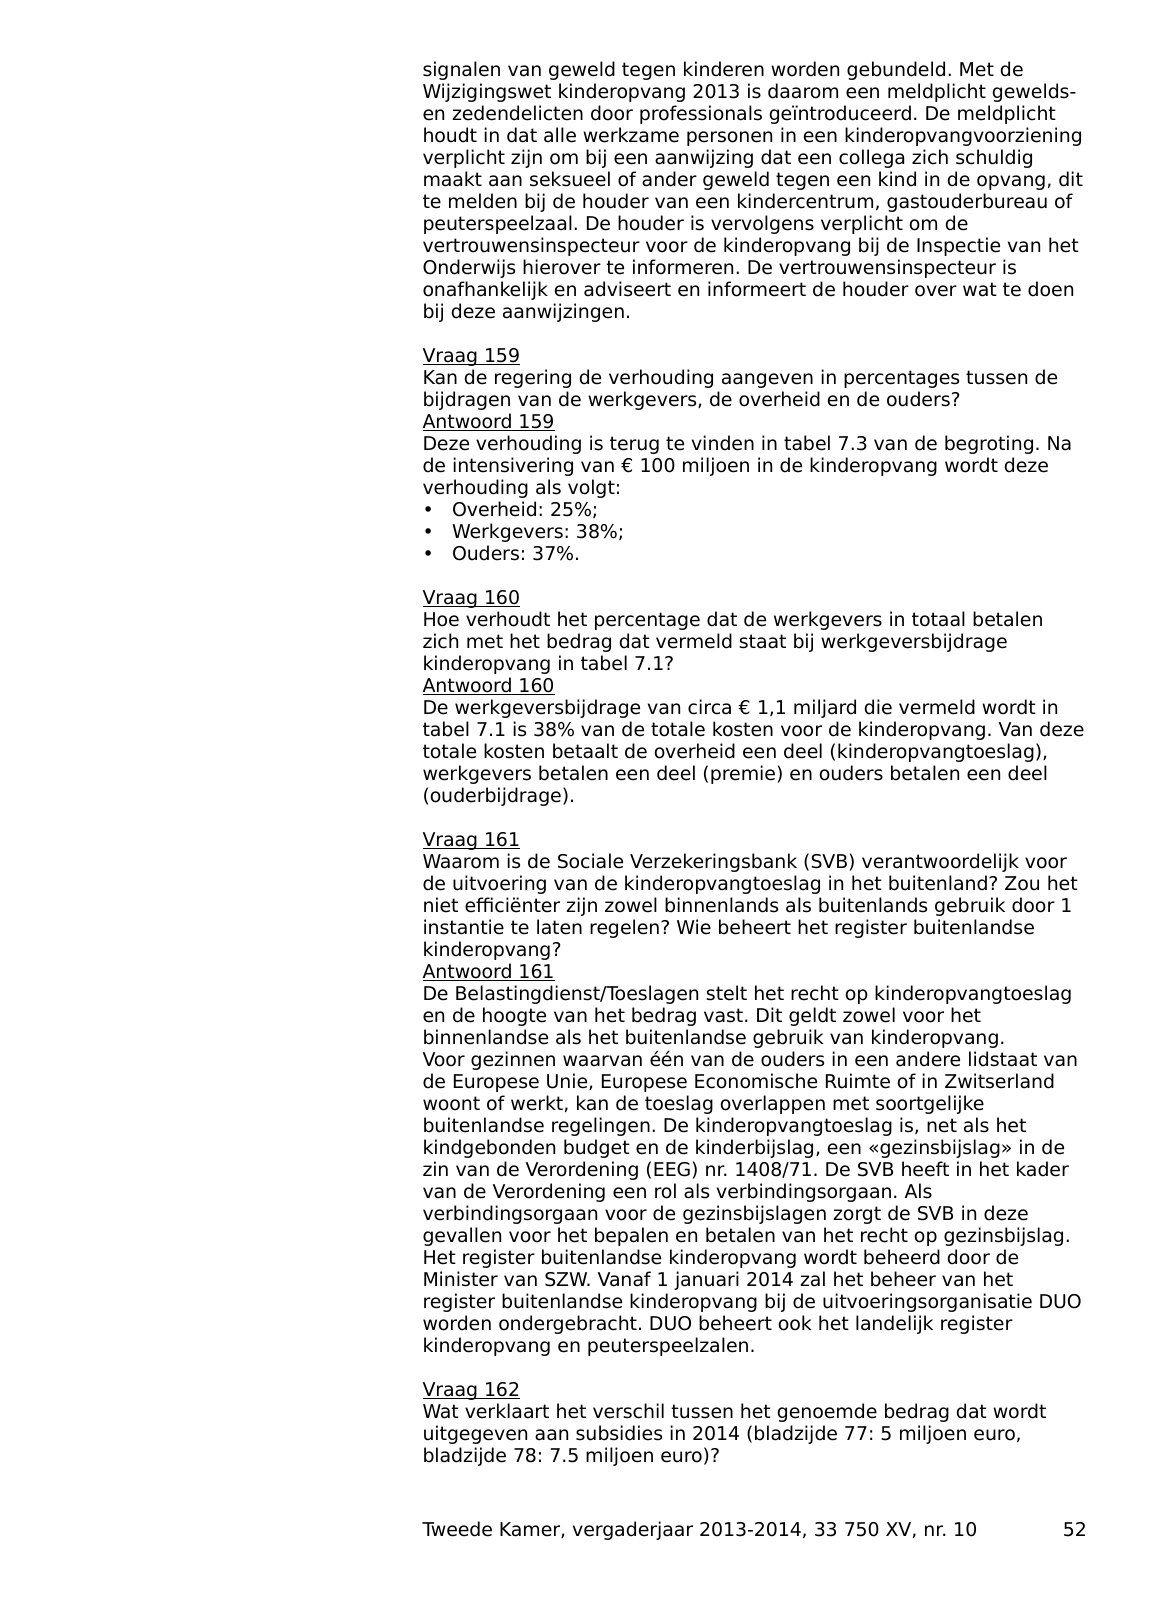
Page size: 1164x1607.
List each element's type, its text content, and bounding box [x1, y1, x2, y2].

text Vraag 160 [422, 587, 1087, 609]
text Kan de regering de verhouding aangeven in percentages tussen de bijdragen van de werkgevers, de overheid en de ouders? [422, 367, 1087, 411]
text Deze verhouding is terug te vinden in tabel 7.3 van de begroting. Na de intensivering van € 100 miljoen in de kinderopvang wordt deze verhouding als volgt: [422, 433, 1087, 499]
text Antwoord 159 [422, 411, 1087, 433]
text Voor gezinnen waarvan één van de ouders in een andere lidstaat van de Europese Unie, Europese Economische Ruimte of in Zwitserland woont of werkt, kan de toeslag overlappen met soortgelijke buitenlandse regelingen. De kinderopvangtoeslag is, net als het kindgebonden budget en de kinderbijslag, een «gezinsbijslag» in de zin van de Verordening (EEG) nr. 1408/71. De SVB heeft in het kader van de Verordening een rol als verbindingsorgaan. Als verbindingsorgaan voor de gezinsbijslagen zorgt de SVB in deze gevallen voor het bepalen en betalen van het recht op gezinsbijslag. [422, 1049, 1087, 1247]
text • Ouders: 37%. [422, 543, 1087, 565]
text De werkgeversbijdrage van circa € 1,1 miljard die vermeld wordt in tabel 7.1 is 38% van de totale kosten voor de kinderopvang. Van deze totale kosten betaalt de overheid een deel (kinderopvangtoeslag), werkgevers betalen een deel (premie) en ouders betalen een deel (ouderbijdrage). [422, 697, 1087, 807]
text Waarom is de Sociale Verzekeringsbank (SVB) verantwoordelijk voor de uitvoering van de kinderopvangtoeslag in het buitenland? Zou het niet efficiënter zijn zowel binnenlands als buitenlands gebruik door 1 instantie te laten regelen? Wie beheert het register buitenlandse kinderopvang? [422, 851, 1087, 961]
text Vraag 162 [422, 1379, 1087, 1401]
text Hoe verhoudt het percentage dat de werkgevers in totaal betalen zich met het bedrag dat vermeld staat bij werkgeversbijdrage kinderopvang in tabel 7.1? [422, 609, 1087, 675]
text De Belastingdienst/Toeslagen stelt het recht op kinderopvangtoeslag en de hoogte van het bedrag vast. Dit geldt zowel voor het binnenlandse als het buitenlandse gebruik van kinderopvang. [422, 983, 1087, 1049]
text Vraag 159 [422, 345, 1087, 367]
text signalen van geweld tegen kinderen worden gebundeld. Met de Wijzigingswet kinderopvang 2013 is daarom een meldplicht gewelds- en zedendelicten door professionals geïntroduceerd. De meldplicht houdt in dat alle werkzame personen in een kinderopvangvoorziening verplicht zijn om bij een aanwijzing dat een collega zich schuldig maakt aan seksueel of ander geweld tegen een kind in de opvang, dit te melden bij de houder van een kindercentrum, gastouderbureau of peuterspeelzaal. De houder is vervolgens verplicht om de vertrouwensinspecteur voor de kinderopvang bij de Inspectie van het Onderwijs hierover te informeren. De vertrouwensinspecteur is onafhankelijk en adviseert en informeert de houder over wat te doen bij deze aanwijzingen. [422, 59, 1087, 323]
text • Overheid: 25%; [422, 499, 1087, 521]
text Het register buitenlandse kinderopvang wordt beheerd door de Minister van SZW. Vanaf 1 januari 2014 zal het beheer van het register buitenlandse kinderopvang bij de uitvoeringsorganisatie DUO worden ondergebracht. DUO beheert ook het landelijk register kinderopvang en peuterspeelzalen. [422, 1247, 1087, 1356]
text Antwoord 160 [422, 675, 1087, 697]
text Wat verklaart het verschil tussen het genoemde bedrag dat wordt uitgegeven aan subsidies in 2014 (bladzijde 77: 5 miljoen euro, bladzijde 78: 7.5 miljoen euro)? [422, 1401, 1087, 1467]
text Vraag 161 [422, 829, 1087, 851]
text Antwoord 161 [422, 961, 1087, 983]
text • Werkgevers: 38%; [422, 521, 1087, 543]
